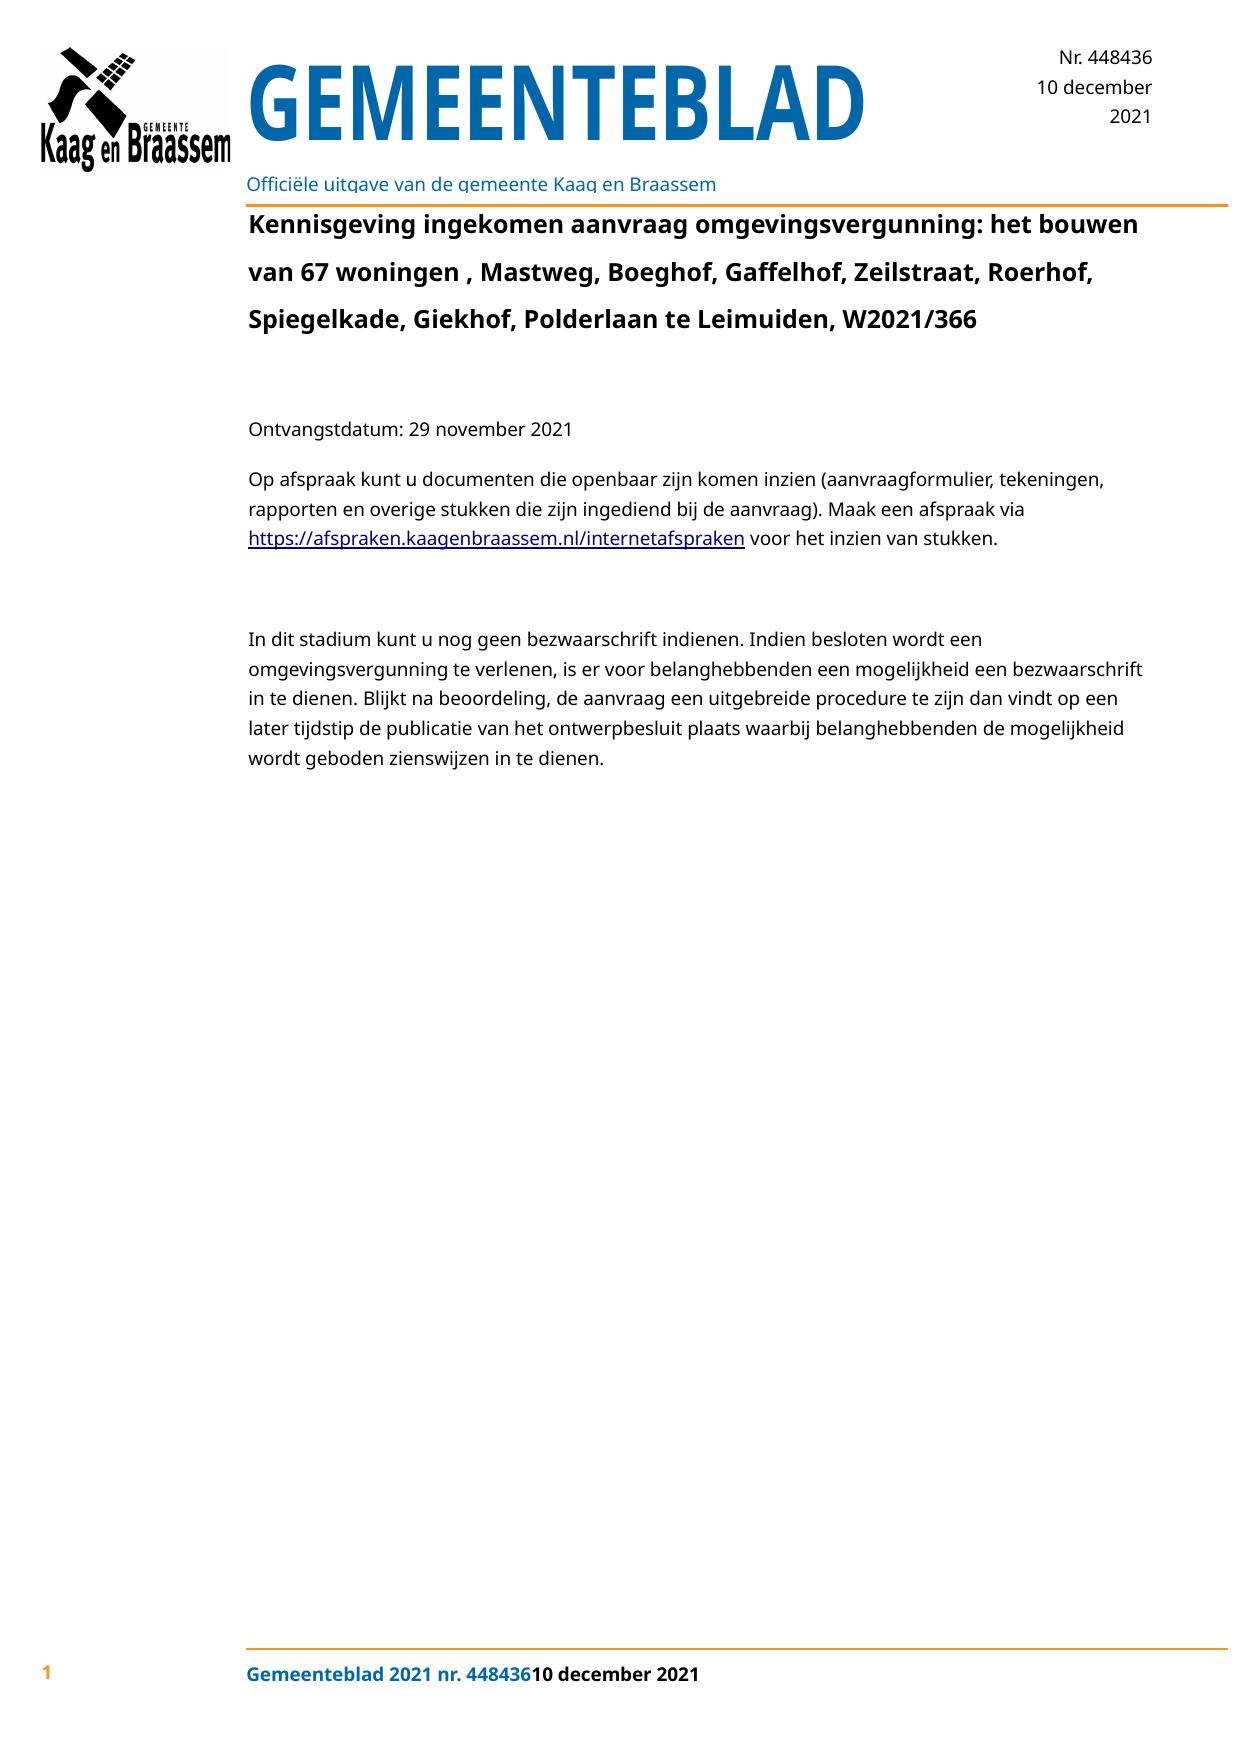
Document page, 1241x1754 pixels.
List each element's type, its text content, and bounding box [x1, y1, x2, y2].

text In dit stadium kunt u nog geen bezwaarschrift indienen. Indien besloten wordt een omgevingsvergunning te verlenen, is er voor belanghebbenden een mogelijkheid een bezwaarschrift in te dienen. Blijkt na beoordeling, de aanvraag een uitgebreide procedure te zijn dan vindt op een later tijdstip de publicatie van het ontwerpbesluit plaats waarbij belanghebbenden de mogelijkheid wordt geboden zienswijzen in te dienen. [248, 626, 1152, 770]
text Kennisgeving ingekomen aanvraag omgevingsvergunning: het bouwen van 67 woningen , Mastweg, Boeghof, Gaffelhof, Zeilstraat, Roerhof, Spiegelkade, Giekhof, Polderlaan te Leimuiden, W2021/366 [248, 207, 1152, 336]
text Op afspraak kunt u documenten die openbaar zijn komen inzien (aanvraagformulier, tekeningen, rapporten en overige stukken die zijn ingediend bij de aanvraag). Maak een afspraak via https://afspraken.kaagenbraassem.nl/internetafspraken voor het inzien van stukken. [248, 466, 1152, 551]
picture [41, 47, 231, 172]
text Ontvangstdatum: 29 november 2021 [248, 416, 1152, 442]
